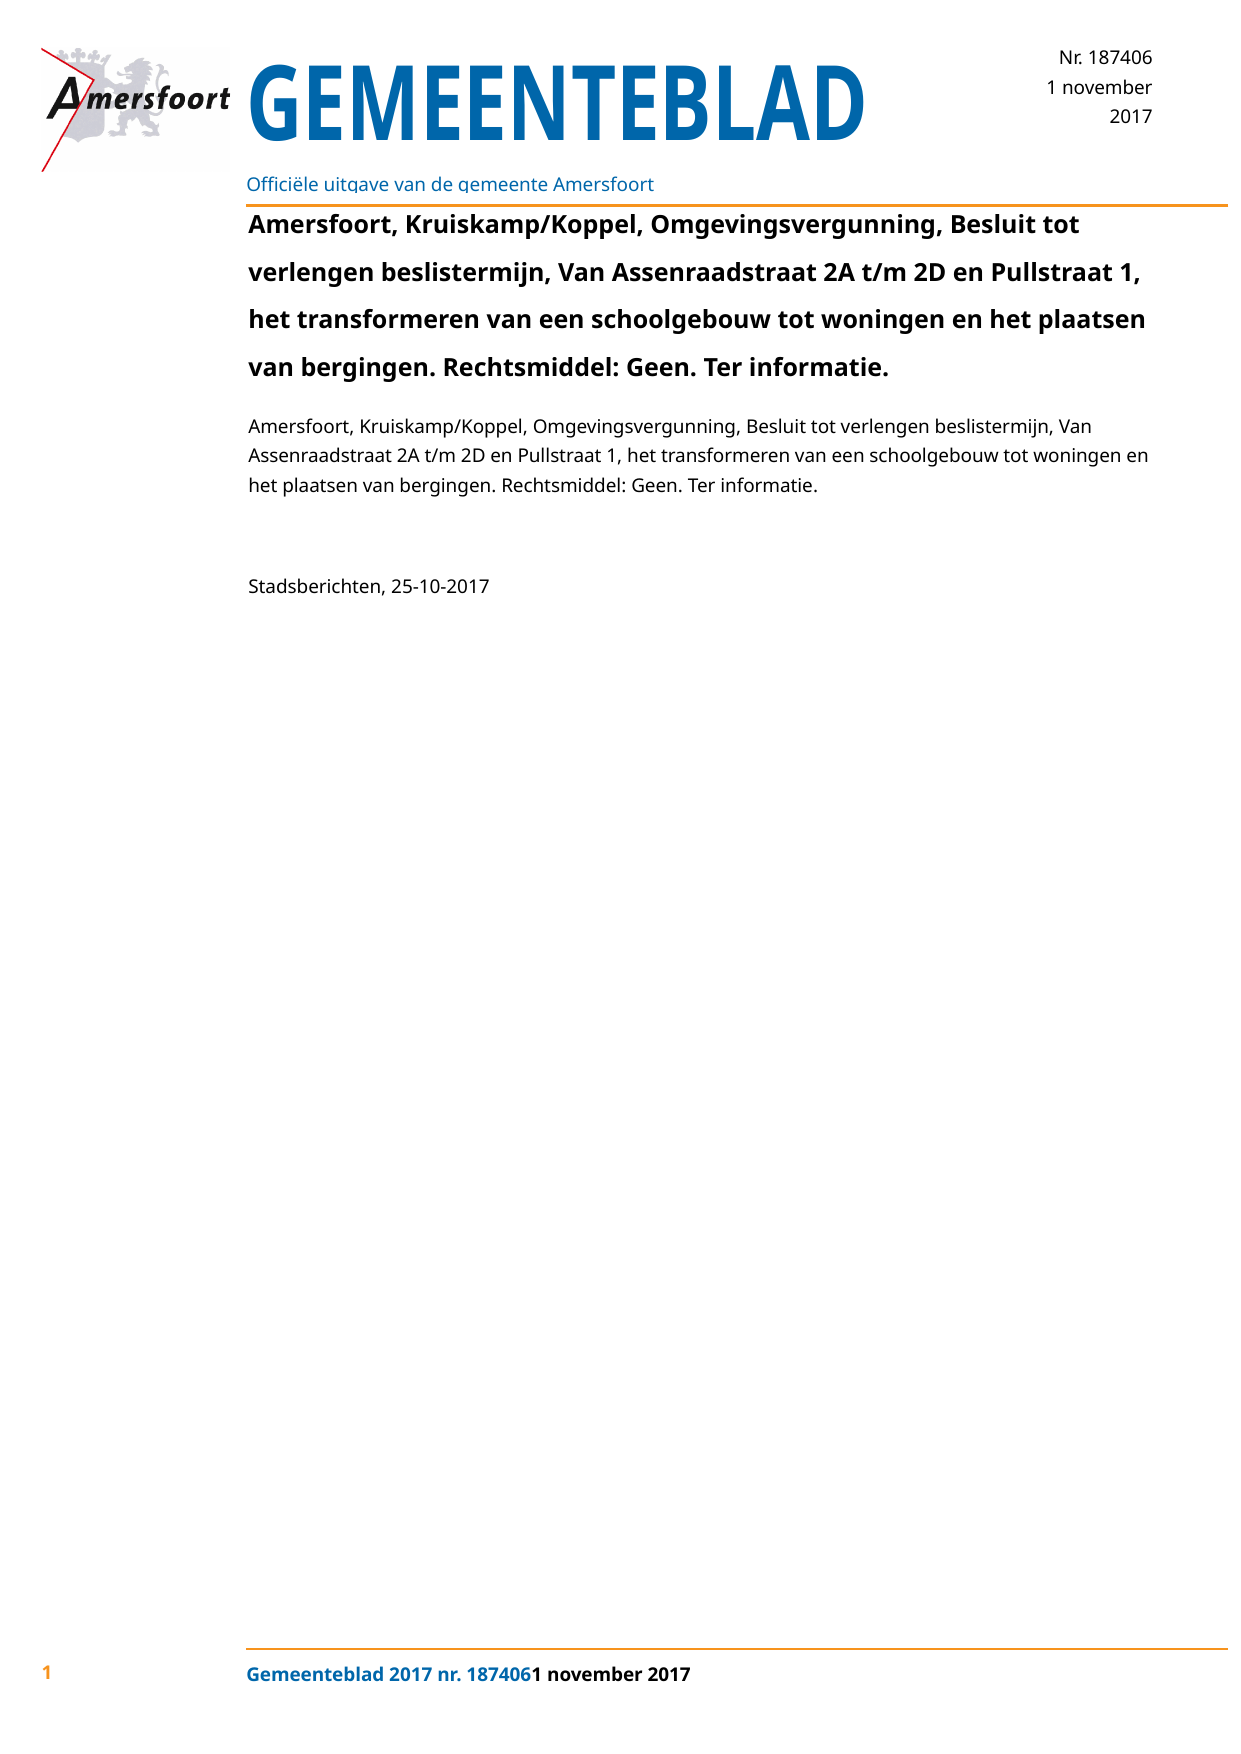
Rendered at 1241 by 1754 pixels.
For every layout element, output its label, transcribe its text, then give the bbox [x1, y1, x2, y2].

text Amersfoort, Kruiskamp/Koppel, Omgevingsvergunning, Besluit tot verlengen beslistermijn, Van Assenraadstraat 2A t/m 2D en Pullstraat 1, het transformeren van een schoolgebouw tot woningen en het plaatsen van bergingen. Rechtsmiddel: Geen. Ter informatie. [248, 413, 1152, 498]
text Stadsberichten, 25-10-2017 [248, 573, 1152, 599]
text Amersfoort, Kruiskamp/Koppel, Omgevingsvergunning, Besluit tot verlengen beslistermijn, Van Assenraadstraat 2A t/m 2D en Pullstraat 1, het transformeren van een schoolgebouw tot woningen en het plaatsen van bergingen. Rechtsmiddel: Geen. Ter informatie. [248, 207, 1152, 384]
picture [41, 47, 231, 172]
